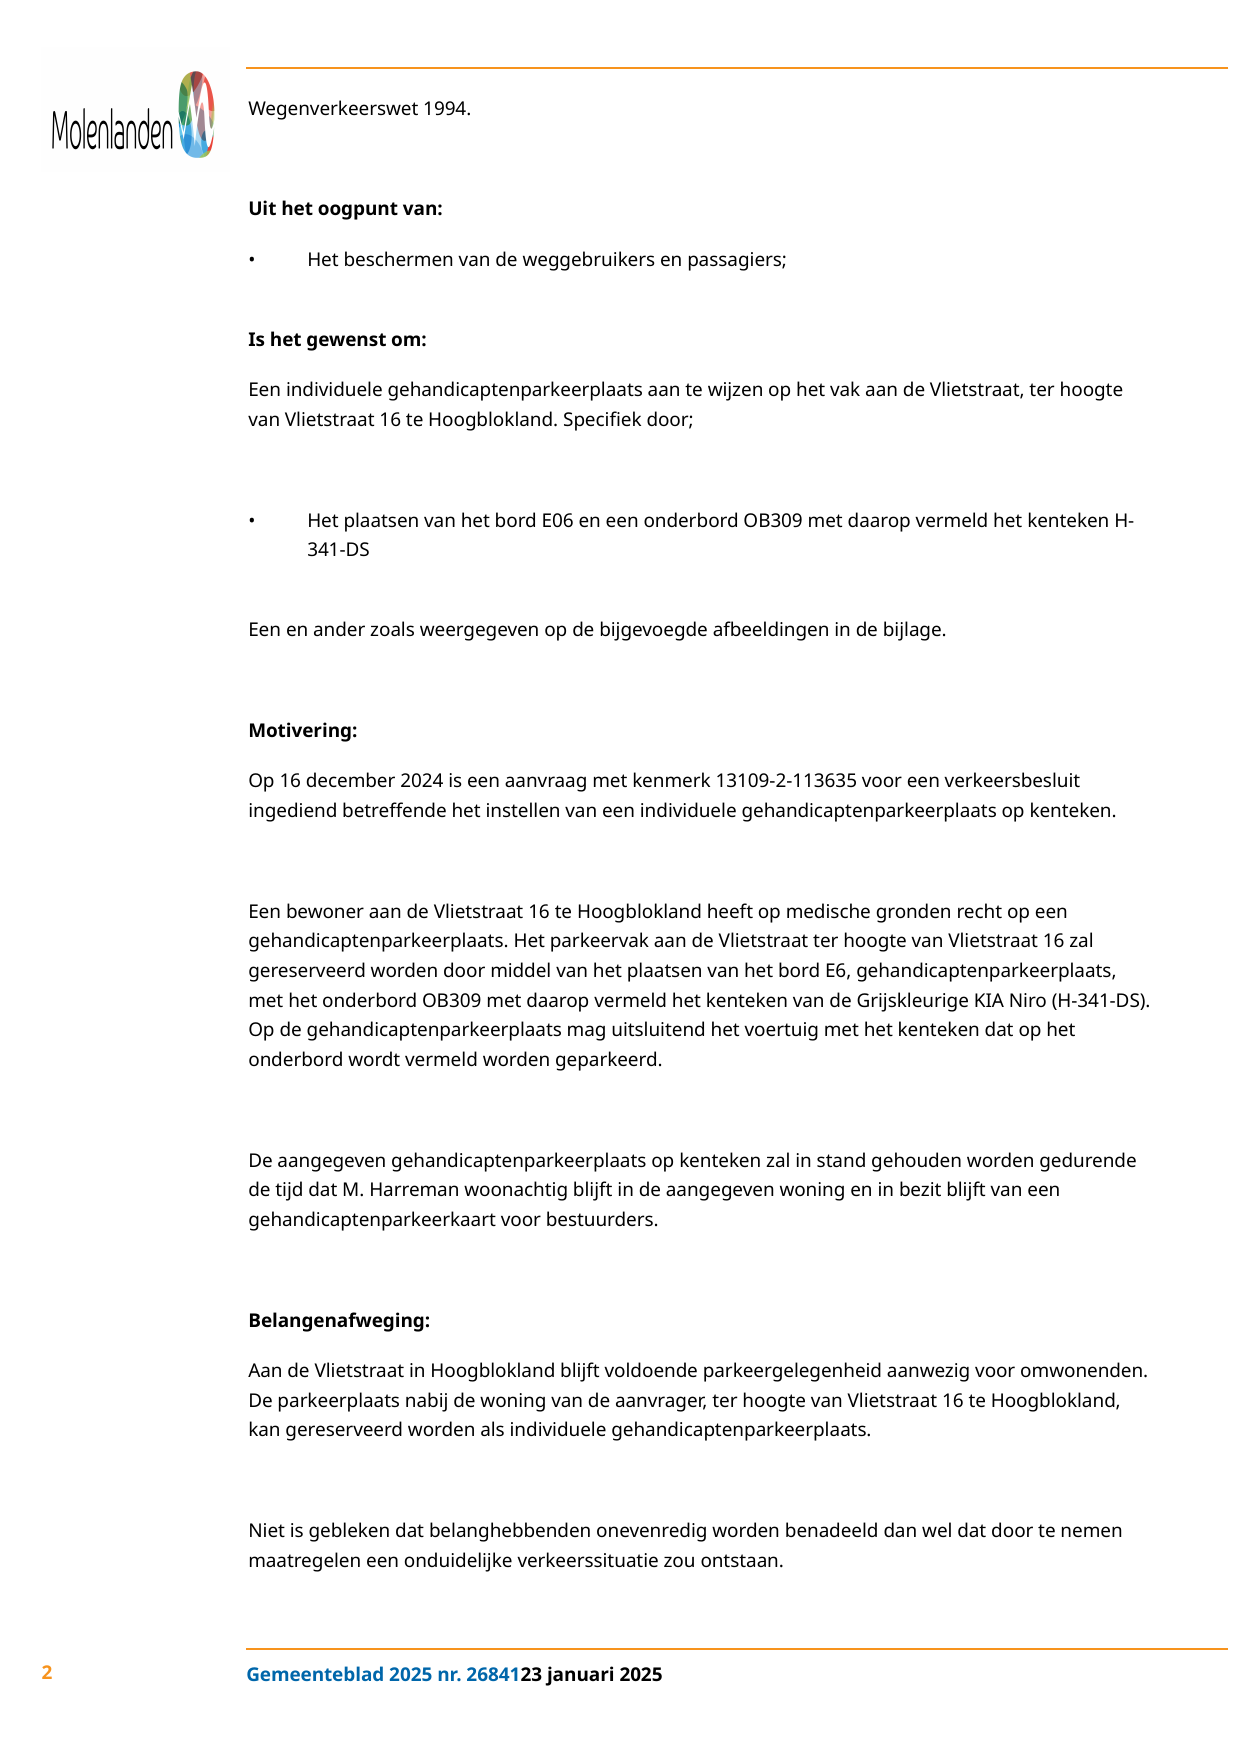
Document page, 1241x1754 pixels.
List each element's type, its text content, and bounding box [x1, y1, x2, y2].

text De aangegeven gehandicaptenparkeerplaats op kenteken zal in stand gehouden worden gedurende de tijd dat M. Harreman woonachtig blijft in de aangegeven woning en in bezit blijft van een gehandicaptenparkeerkaart voor bestuurders. [248, 1147, 1152, 1232]
text Op 16 december 2024 is een aanvraag met kenmerk 13109-2-113635 voor een verkeersbesluit ingediend betreffende het instellen van een individuele gehandicaptenparkeerplaats op kenteken. [248, 768, 1152, 823]
text Wegenverkeerswet 1994. [248, 95, 1152, 121]
text Is het gewenst om: [248, 326, 1152, 352]
text Een bewoner aan de Vlietstraat 16 te Hoogblokland heeft op medische gronden recht op een gehandicaptenparkeerplaats. Het parkeervak aan de Vlietstraat ter hoogte van Vlietstraat 16 zal gereserveerd worden door middel van het plaatsen van het bord E6, gehandicaptenparkeerplaats, met het onderbord OB309 met daarop vermeld het kenteken van de Grijskleurige KIA Niro (H-341-DS). Op de gehandicaptenparkeerplaats mag uitsluitend het voertuig met het kenteken dat op het onderbord wordt vermeld worden geparkeerd. [248, 898, 1152, 1072]
text Een individuele gehandicaptenparkeerplaats aan te wijzen op het vak aan de Vlietstraat, ter hoogte van Vlietstraat 16 te Hoogblokland. Specifiek door; [248, 376, 1152, 432]
text Niet is gebleken dat belanghebbenden onevenredig worden benadeeld dan wel dat door te nemen maatregelen een onduidelijke verkeerssituatie zou ontstaan. [248, 1517, 1152, 1573]
list Het beschermen van de weggebruikers en passagiers; [248, 246, 1152, 272]
picture [41, 47, 231, 172]
text Een en ander zoals weergegeven op de bijgevoegde afbeeldingen in de bijlage. [248, 616, 1152, 642]
text Belangenafweging: [248, 1307, 1152, 1333]
text Uit het oogpunt van: [248, 196, 1152, 221]
text Aan de Vlietstraat in Hoogblokland blijft voldoende parkeergelegenheid aanwezig voor omwonenden. De parkeerplaats nabij de woning van de aanvrager, ter hoogte van Vlietstraat 16 te Hoogblokland, kan gereserveerd worden als individuele gehandicaptenparkeerplaats. [248, 1357, 1152, 1442]
text Motivering: [248, 717, 1152, 743]
list Het plaatsen van het bord E06 en een onderbord OB309 met daarop vermeld het kenteken H-341-DS [248, 507, 1152, 562]
